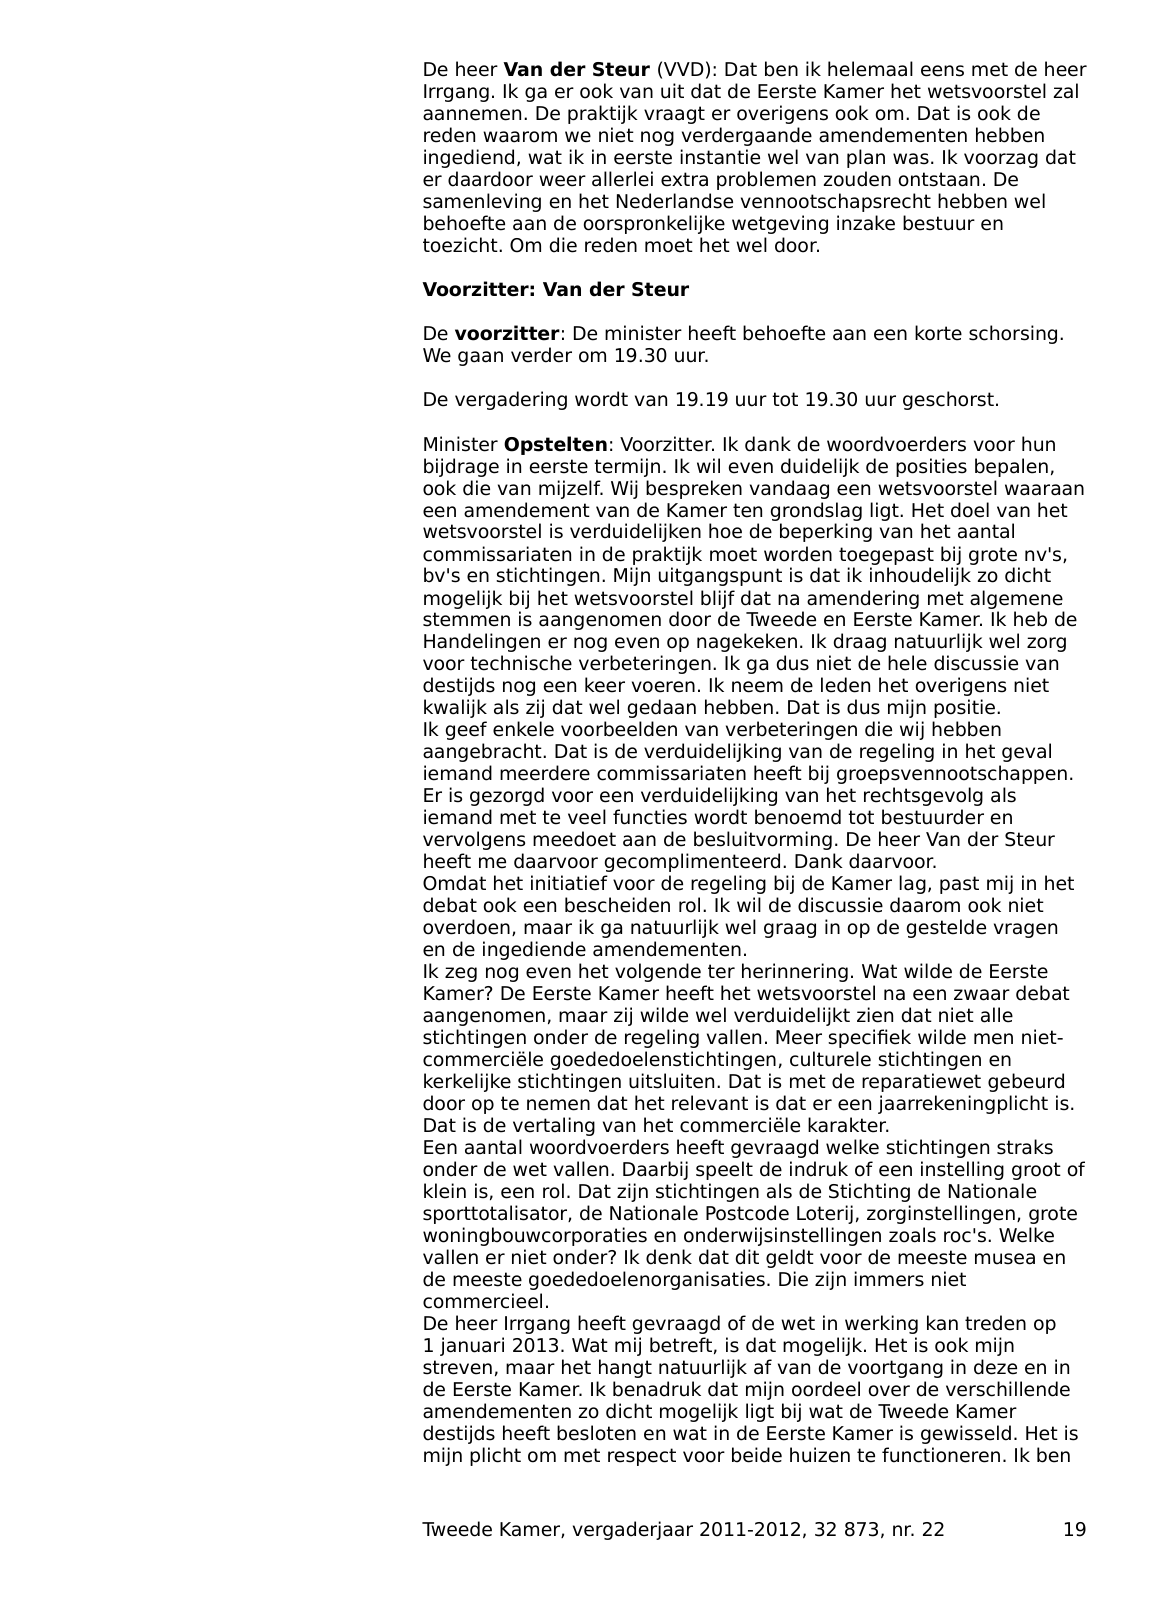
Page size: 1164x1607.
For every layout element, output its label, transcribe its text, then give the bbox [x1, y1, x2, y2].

subtitle Voorzitter: Van der Steur [422, 279, 1087, 301]
text Ik geef enkele voorbeelden van verbeteringen die wij hebben aangebracht. Dat is de verduidelijking van de regeling in het geval iemand meerdere commissariaten heeft bij groepsvennootschappen. Er is gezorgd voor een verduidelijking van het rechtsgevolg als iemand met te veel functies wordt benoemd tot bestuurder en vervolgens meedoet aan de besluitvorming. De heer Van der Steur heeft me daarvoor gecomplimenteerd. Dank daarvoor. [422, 719, 1087, 873]
text De voorzitter: De minister heeft behoefte aan een korte schorsing. We gaan verder om 19.30 uur. [422, 323, 1087, 367]
text Minister Opstelten: Voorzitter. Ik dank de woordvoerders voor hun bijdrage in eerste termijn. Ik wil even duidelijk de posities bepalen, ook die van mijzelf. Wij bespreken vandaag een wetsvoorstel waaraan een amendement van de Kamer ten grondslag ligt. Het doel van het wetsvoorstel is verduidelijken hoe de beperking van het aantal commissariaten in de praktijk moet worden toegepast bij grote nv's, bv's en stichtingen. Mijn uitgangspunt is dat ik inhoudelijk zo dicht mogelijk bij het wetsvoorstel blijf dat na amendering met algemene stemmen is aangenomen door de Tweede en Eerste Kamer. Ik heb de Handelingen er nog even op nagekeken. Ik draag natuurlijk wel zorg voor technische verbeteringen. Ik ga dus niet de hele discussie van destijds nog een keer voeren. Ik neem de leden het overigens niet kwalijk als zij dat wel gedaan hebben. Dat is dus mijn positie. [422, 433, 1087, 719]
text De vergadering wordt van 19.19 uur tot 19.30 uur geschorst. [422, 389, 1087, 411]
text Omdat het initiatief voor de regeling bij de Kamer lag, past mij in het debat ook een bescheiden rol. Ik wil de discussie daarom ook niet overdoen, maar ik ga natuurlijk wel graag in op de gestelde vragen en de ingediende amendementen. [422, 873, 1087, 961]
text De heer Irrgang heeft gevraagd of de wet in werking kan treden op 1 januari 2013. Wat mij betreft, is dat mogelijk. Het is ook mijn streven, maar het hangt natuurlijk af van de voortgang in deze en in de Eerste Kamer. Ik benadruk dat mijn oordeel over de verschillende amendementen zo dicht mogelijk ligt bij wat de Tweede Kamer destijds heeft besloten en wat in de Eerste Kamer is gewisseld. Het is mijn plicht om met respect voor beide huizen te functioneren. Ik ben [422, 1313, 1087, 1467]
text Ik zeg nog even het volgende ter herinnering. Wat wilde de Eerste Kamer? De Eerste Kamer heeft het wetsvoorstel na een zwaar debat aangenomen, maar zij wilde wel verduidelijkt zien dat niet alle stichtingen onder de regeling vallen. Meer specifiek wilde men niet-commerciële goededoelenstichtingen, culturele stichtingen en kerkelijke stichtingen uitsluiten. Dat is met de reparatiewet gebeurd door op te nemen dat het relevant is dat er een jaarrekeningplicht is. Dat is de vertaling van het commerciële karakter. [422, 961, 1087, 1137]
text De heer Van der Steur (VVD): Dat ben ik helemaal eens met de heer Irrgang. Ik ga er ook van uit dat de Eerste Kamer het wetsvoorstel zal aannemen. De praktijk vraagt er overigens ook om. Dat is ook de reden waarom we niet nog verdergaande amendementen hebben ingediend, wat ik in eerste instantie wel van plan was. Ik voorzag dat er daardoor weer allerlei extra problemen zouden ontstaan. De samenleving en het Nederlandse vennootschapsrecht hebben wel behoefte aan de oorspronkelijke wetgeving inzake bestuur en toezicht. Om die reden moet het wel door. [422, 59, 1087, 257]
text Een aantal woordvoerders heeft gevraagd welke stichtingen straks onder de wet vallen. Daarbij speelt de indruk of een instelling groot of klein is, een rol. Dat zijn stichtingen als de Stichting de Nationale sporttotalisator, de Nationale Postcode Loterij, zorginstellingen, grote woningbouwcorporaties en onderwijsinstellingen zoals roc's. Welke vallen er niet onder? Ik denk dat dit geldt voor de meeste musea en de meeste goededoelenorganisaties. Die zijn immers niet commercieel. [422, 1137, 1087, 1313]
